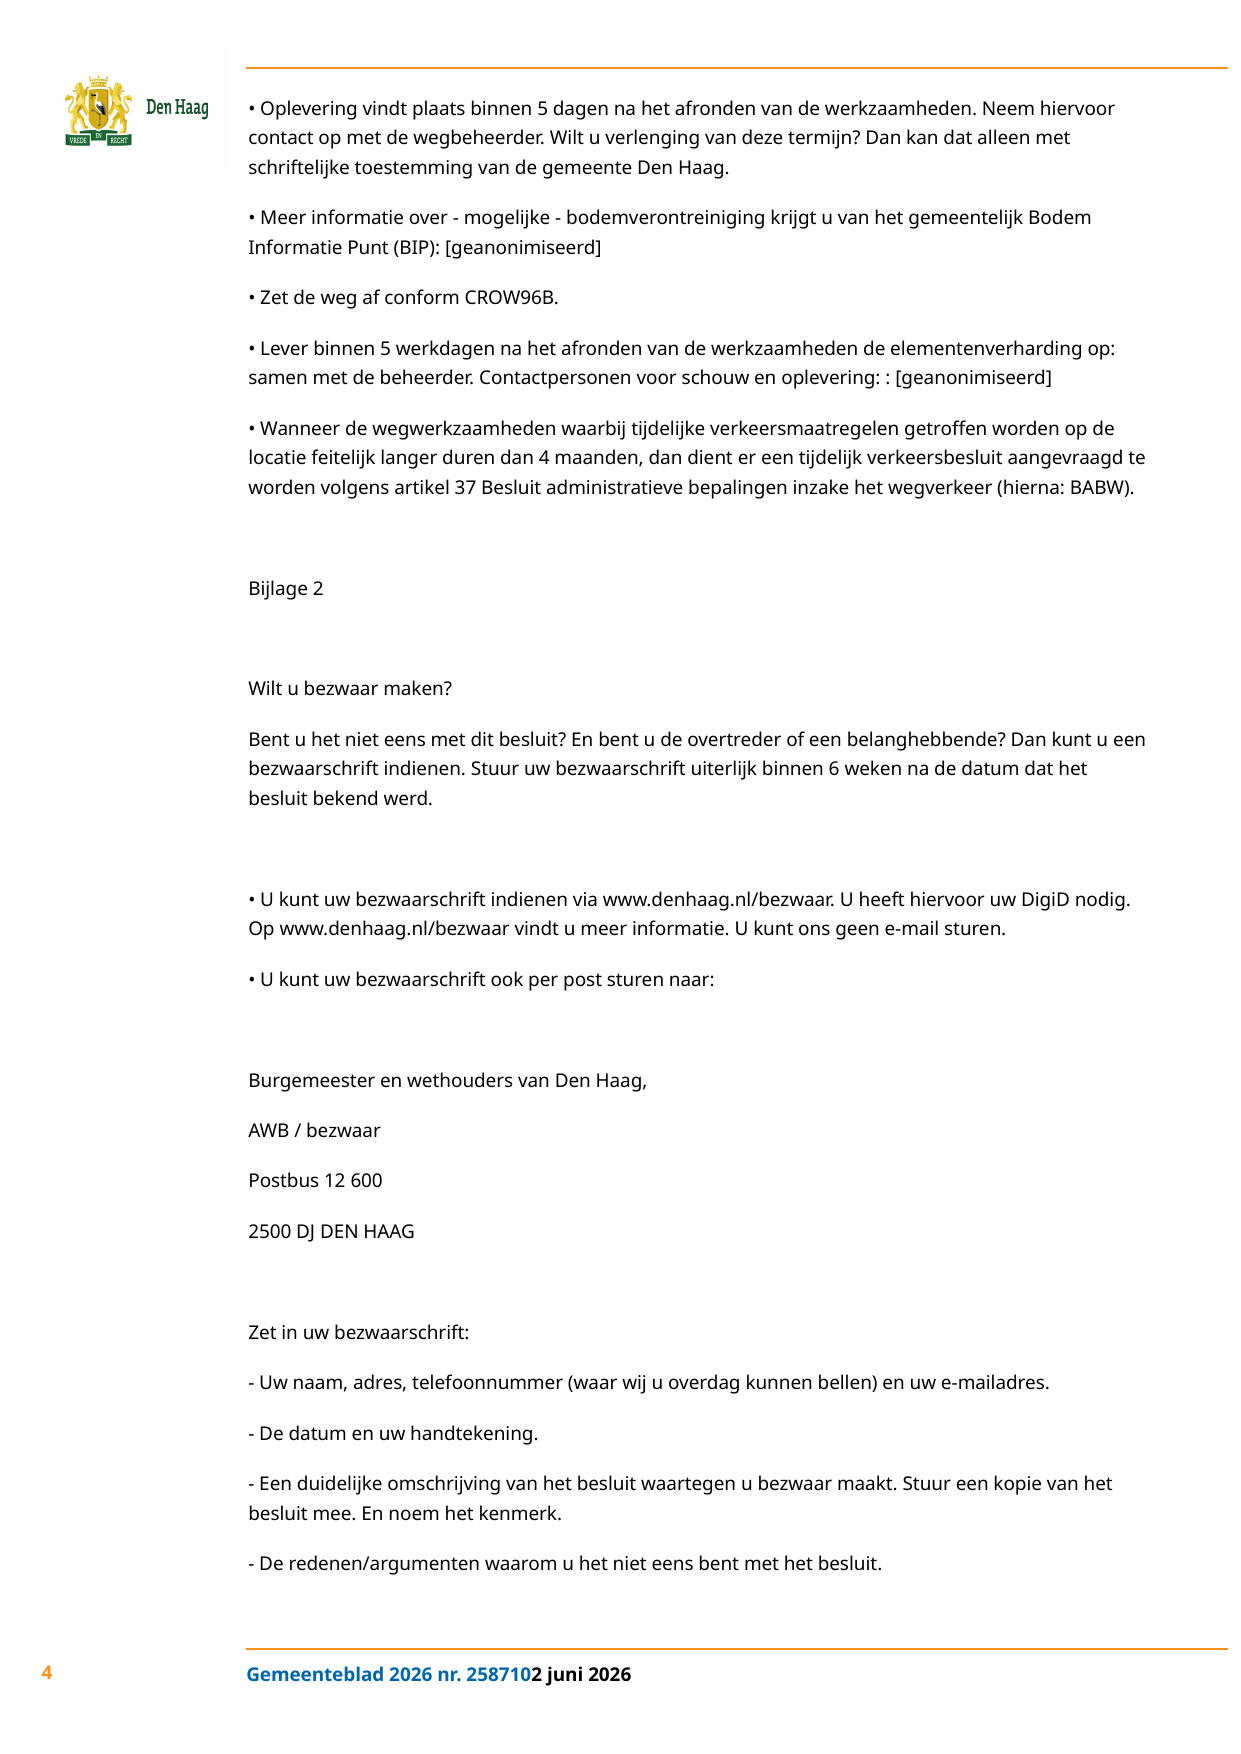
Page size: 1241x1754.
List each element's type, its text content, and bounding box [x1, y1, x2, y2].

text Postbus 12 600 [248, 1168, 1152, 1193]
text Bijlage 2 [248, 575, 1152, 601]
text • Oplevering vindt plaats binnen 5 dagen na het afronden van de werkzaamheden. Neem hiervoor contact op met de wegbeheerder. Wilt u verlenging van deze termijn? Dan kan dat alleen met schriftelijke toestemming van de gemeente Den Haag. [248, 95, 1152, 180]
text Bent u het niet eens met dit besluit? En bent u de overtreder of een belanghebbende? Dan kunt u een bezwaarschrift indienen. Stuur uw bezwaarschrift uiterlijk binnen 6 weken na de datum dat het besluit bekend werd. [248, 726, 1152, 811]
text Zet in uw bezwaarschrift: [248, 1319, 1152, 1345]
text • U kunt uw bezwaarschrift ook per post sturen naar: [248, 966, 1152, 992]
text Wilt u bezwaar maken? [248, 676, 1152, 701]
text • Wanneer de wegwerkzaamheden waarbij tijdelijke verkeersmaatregelen getroffen worden op de locatie feitelijk langer duren dan 4 maanden, dan dient er een tijdelijk verkeersbesluit aangevraagd te worden volgens artikel 37 Besluit administratieve bepalingen inzake het wegverkeer (hierna: BABW). [248, 415, 1152, 500]
text - De datum en uw handtekening. [248, 1420, 1152, 1446]
picture [41, 47, 231, 172]
text AWB / bezwaar [248, 1117, 1152, 1143]
text • Zet de weg af conform CROW96B. [248, 284, 1152, 310]
text Burgemeester en wethouders van Den Haag, [248, 1067, 1152, 1093]
text - Een duidelijke omschrijving van het besluit waartegen u bezwaar maakt. Stuur een kopie van het besluit mee. En noem het kenmerk. [248, 1470, 1152, 1526]
text • Lever binnen 5 werkdagen na het afronden van de werkzaamheden de elementenverharding op: samen met de beheerder. Contactpersonen voor schouw en oplevering: : [geanonimiseerd] [248, 335, 1152, 390]
text - Uw naam, adres, telefoonnummer (waar wij u overdag kunnen bellen) en uw e-mailadres. [248, 1369, 1152, 1395]
text • Meer informatie over - mogelijke - bodemverontreiniging krijgt u van het gemeentelijk Bodem Informatie Punt (BIP): [geanonimiseerd] [248, 204, 1152, 260]
text - De redenen/argumenten waarom u het niet eens bent met het besluit. [248, 1550, 1152, 1576]
text • U kunt uw bezwaarschrift indienen via www.denhaag.nl/bezwaar. U heeft hiervoor uw DigiD nodig. Op www.denhaag.nl/bezwaar vindt u meer informatie. U kunt ons geen e-mail sturen. [248, 886, 1152, 941]
text 2500 DJ DEN HAAG [248, 1218, 1152, 1244]
